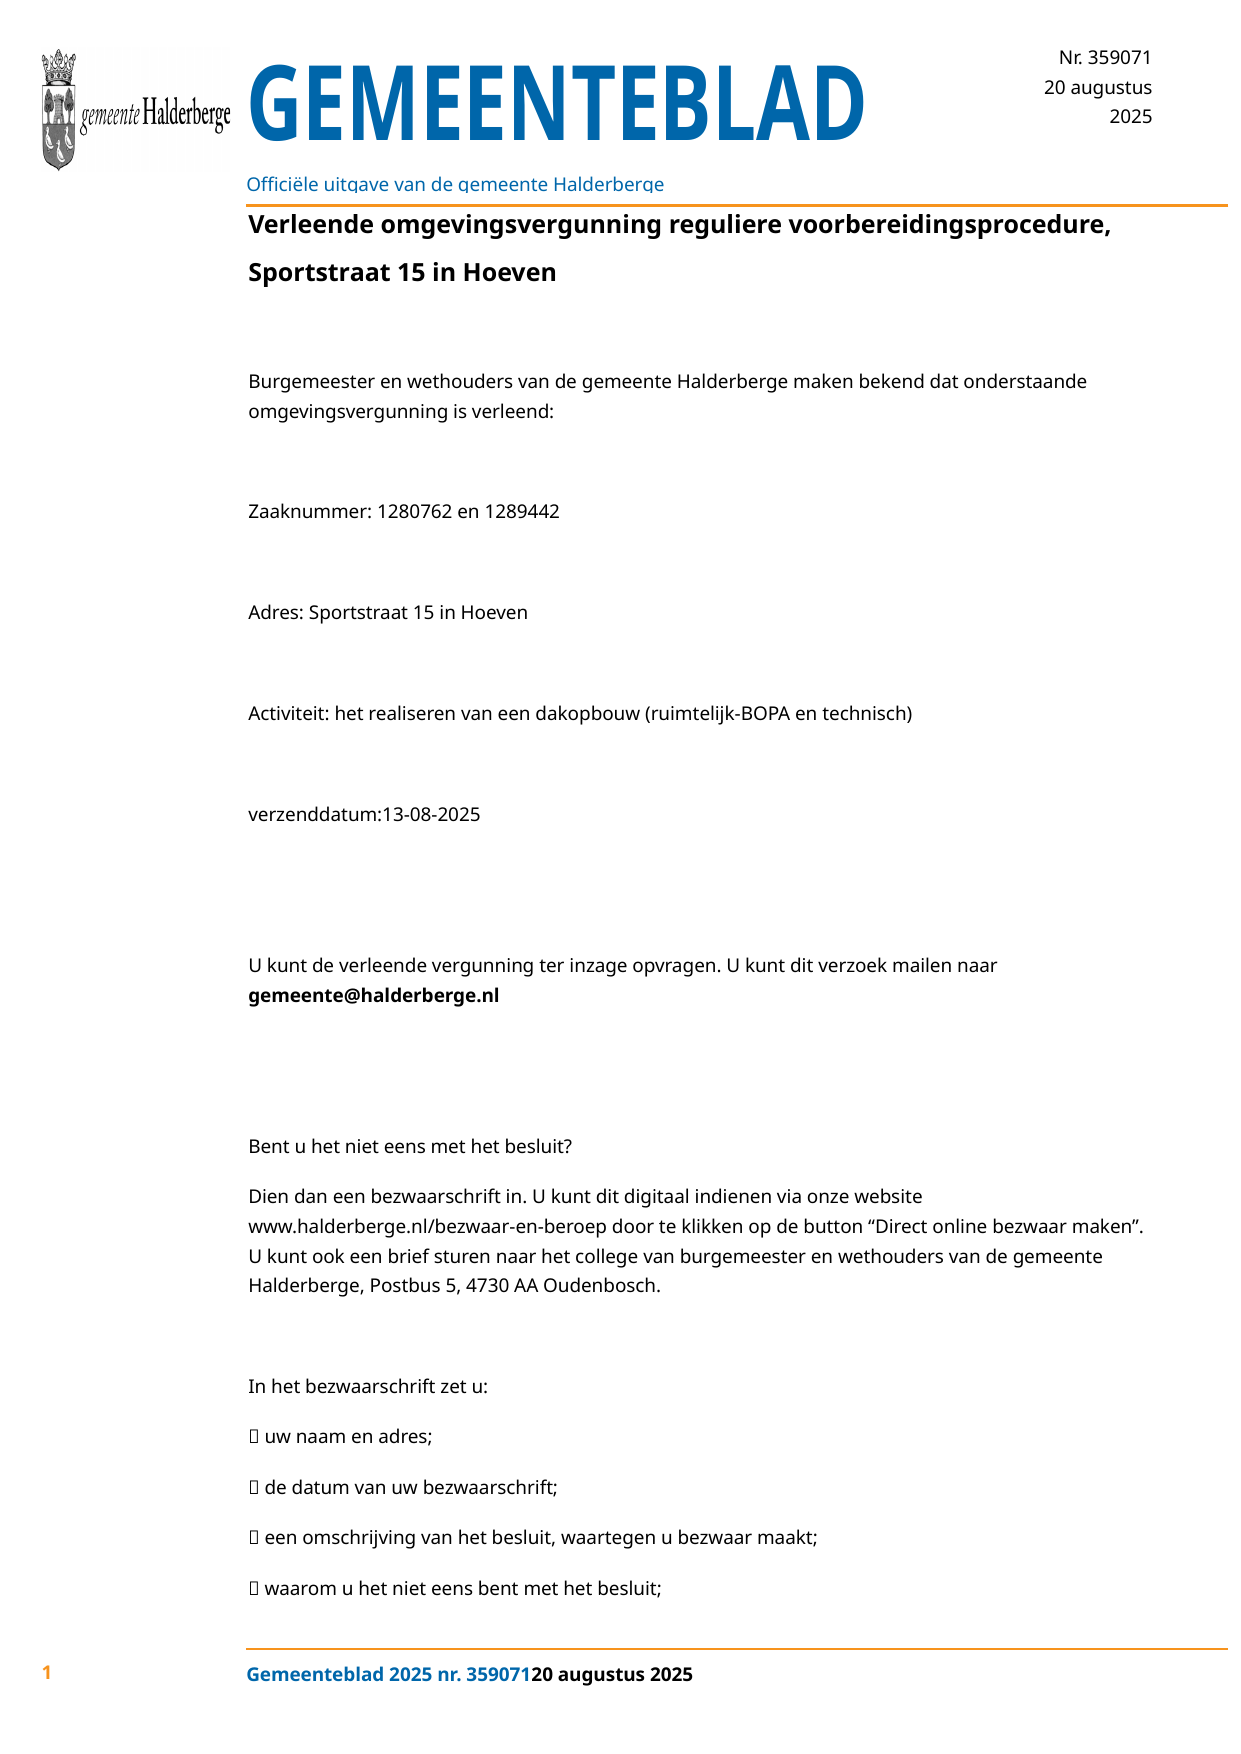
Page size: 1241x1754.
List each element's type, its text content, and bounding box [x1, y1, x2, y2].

text U kunt de verleende vergunning ter inzage opvragen. U kunt dit verzoek mailen naar gemeente@halderberge.nl [248, 952, 1152, 1008]
text verzenddatum:13-08-2025 [248, 801, 1152, 827]
text Verleende omgevingsvergunning reguliere voorbereidingsprocedure, Sportstraat 15 in Hoeven [248, 207, 1152, 288]
text Activiteit: het realiseren van een dakopbouw (ruimtelijk-BOPA en technisch) [248, 700, 1152, 726]
text  uw naam en adres; [248, 1424, 1152, 1449]
text Burgemeester en wethouders van de gemeente Halderberge maken bekend dat onderstaande omgevingsvergunning is verleend: [248, 368, 1152, 424]
text  waarom u het niet eens bent met het besluit; [248, 1575, 1152, 1601]
text Adres: Sportstraat 15 in Hoeven [248, 599, 1152, 625]
text In het bezwaarschrift zet u: [248, 1373, 1152, 1399]
picture [41, 47, 231, 172]
text Zaaknummer: 1280762 en 1289442 [248, 499, 1152, 524]
text  een omschrijving van het besluit, waartegen u bezwaar maakt; [248, 1524, 1152, 1550]
text Bent u het niet eens met het besluit? [248, 1133, 1152, 1159]
text Dien dan een bezwaarschrift in. U kunt dit digitaal indienen via onze website www.halderberge.nl/bezwaar-en-beroep door te klikken op de button “Direct online bezwaar maken”. U kunt ook een brief sturen naar het college van burgemeester en wethouders van de gemeente Halderberge, Postbus 5, 4730 AA Oudenbosch. [248, 1184, 1152, 1298]
text  de datum van uw bezwaarschrift; [248, 1474, 1152, 1500]
